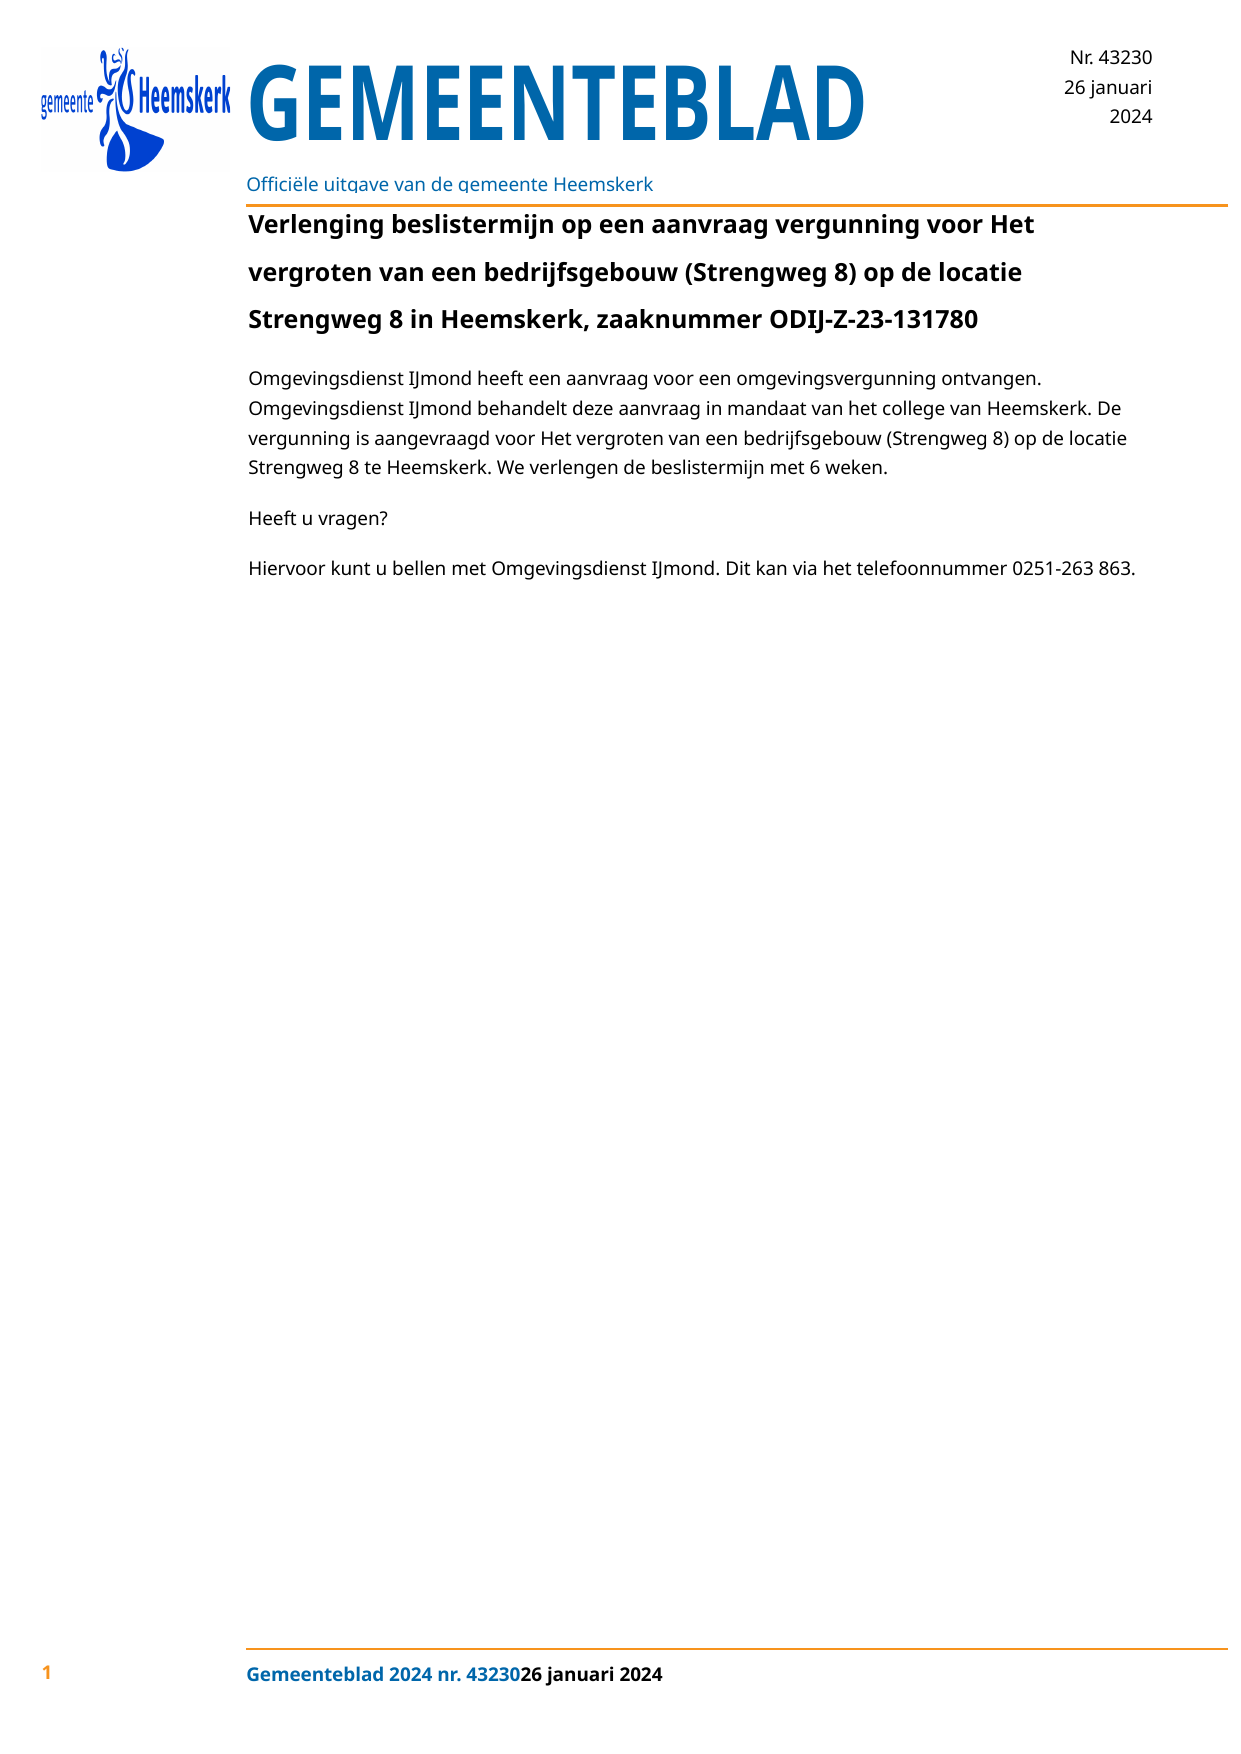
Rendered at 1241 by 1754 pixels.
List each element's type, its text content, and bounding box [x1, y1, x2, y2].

text Omgevingsdienst IJmond heeft een aanvraag voor een omgevingsvergunning ontvangen. Omgevingsdienst IJmond behandelt deze aanvraag in mandaat van het college van Heemskerk. De vergunning is aangevraagd voor Het vergroten van een bedrijfsgebouw (Strengweg 8) op de locatie Strengweg 8 te Heemskerk. We verlengen de beslistermijn met 6 weken. [248, 366, 1152, 480]
text Hiervoor kunt u bellen met Omgevingsdienst IJmond. Dit kan via het telefoonnummer 0251-263 863. [248, 555, 1152, 581]
text Verlenging beslistermijn op een aanvraag vergunning voor Het vergroten van een bedrijfsgebouw (Strengweg 8) op de locatie Strengweg 8 in Heemskerk, zaaknummer ODIJ-Z-23-131780 [248, 207, 1152, 336]
picture [41, 47, 231, 172]
text Heeft u vragen? [248, 505, 1152, 530]
